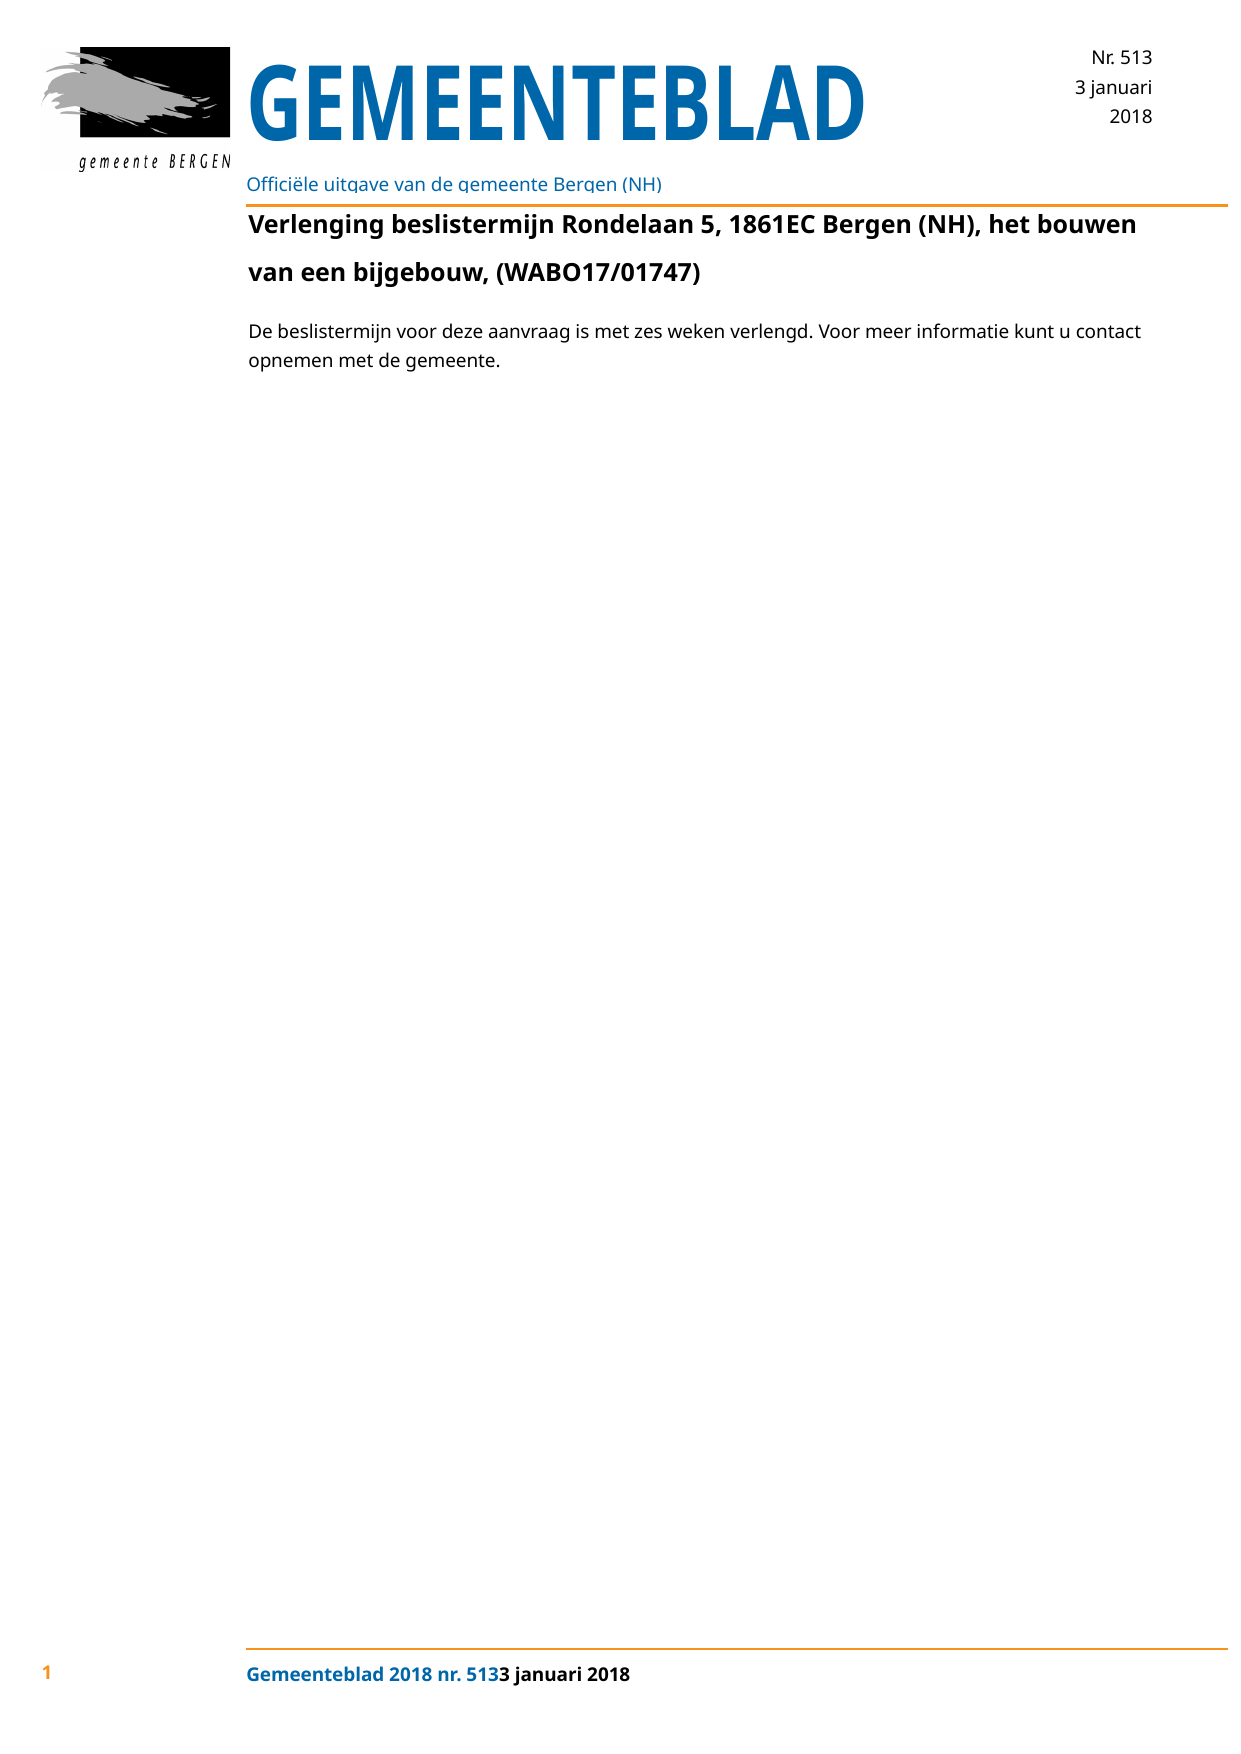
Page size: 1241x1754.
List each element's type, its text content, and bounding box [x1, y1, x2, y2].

text De beslistermijn voor deze aanvraag is met zes weken verlengd. Voor meer informatie kunt u contact opnemen met de gemeente. [248, 318, 1152, 373]
picture [41, 47, 231, 172]
text Verlenging beslistermijn Rondelaan 5, 1861EC Bergen (NH), het bouwen van een bijgebouw, (WABO17/01747) [248, 207, 1152, 288]
